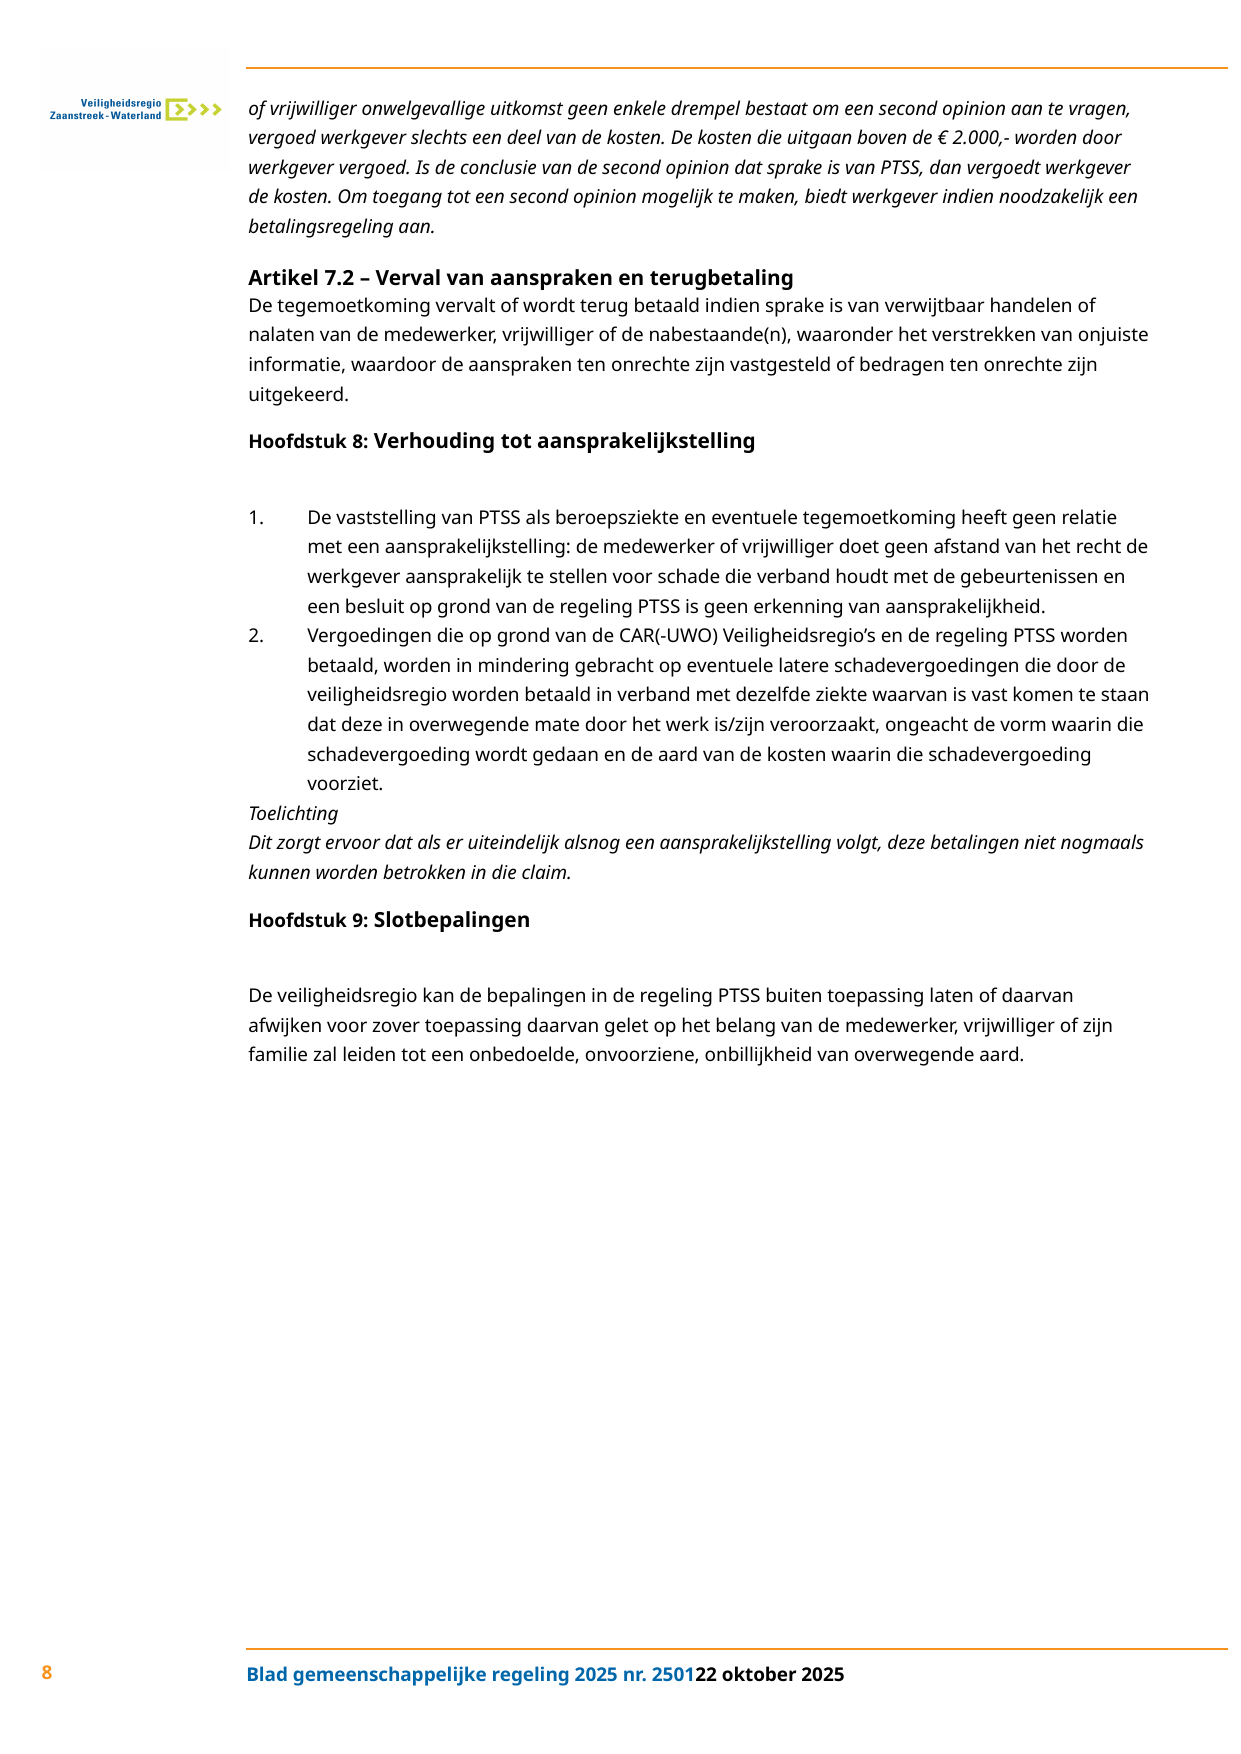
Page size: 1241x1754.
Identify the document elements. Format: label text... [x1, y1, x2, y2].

text De tegemoetkoming vervalt of wordt terug betaald indien sprake is van verwijtbaar handelen of nalaten van de medewerker, vrijwilliger of de nabestaande(n), waaronder het verstrekken van onjuiste informatie, waardoor de aanspraken ten onrechte zijn vastgesteld of bedragen ten onrechte zijn uitgekeerd. [248, 292, 1152, 406]
text of vrijwilliger onwelgevallige uitkomst geen enkele drempel bestaat om een second opinion aan te vragen, vergoed werkgever slechts een deel van de kosten. De kosten die uitgaan boven de € 2.000,- worden door werkgever vergoed. Is de conclusie van de second opinion dat sprake is van PTSS, dan vergoedt werkgever de kosten. Om toegang tot een second opinion mogelijk te maken, biedt werkgever indien noodzakelijk een betalingsregeling aan. [248, 95, 1152, 239]
list Vergoedingen die op grond van de CAR(-UWO) Veiligheidsregio’s en de regeling PTSS worden betaald, worden in mindering gebracht op eventuele latere schadevergoedingen die door de veiligheidsregio worden betaald in verband met dezelfde ziekte waarvan is vast komen te staan dat deze in overwegende mate door het werk is/zijn veroorzaakt, ongeacht de vorm waarin die schadevergoeding wordt gedaan en de aard van de kosten waarin die schadevergoeding voorziet. [248, 622, 1152, 796]
list De vaststelling van PTSS als beroepsziekte en eventuele tegemoetkoming heeft geen relatie met een aansprakelijkstelling: de medewerker of vrijwilliger doet geen afstand van het recht de werkgever aansprakelijk te stellen voor schade die verband houdt met de gebeurtenissen en een besluit op grond van de regeling PTSS is geen erkenning van aansprakelijkheid. [248, 504, 1152, 618]
picture [41, 47, 231, 172]
text De veiligheidsregio kan de bepalingen in de regeling PTSS buiten toepassing laten of daarvan afwijken voor zover toepassing daarvan gelet op het belang van de medewerker, vrijwilliger of zijn familie zal leiden tot een onbedoelde, onvoorziene, onbillijkheid van overwegende aard. [248, 982, 1152, 1067]
text Artikel 7.2 – Verval van aanspraken en terugbetaling [248, 263, 1152, 292]
text Hoofdstuk 9: Slotbepalingen [248, 905, 1152, 933]
text Toelichting [248, 800, 1152, 826]
text Hoofdstuk 8: Verhouding tot aansprakelijkstelling [248, 426, 1152, 455]
text Dit zorgt ervoor dat als er uiteindelijk alsnog een aansprakelijkstelling volgt, deze betalingen niet nogmaals kunnen worden betrokken in die claim. [248, 829, 1152, 885]
